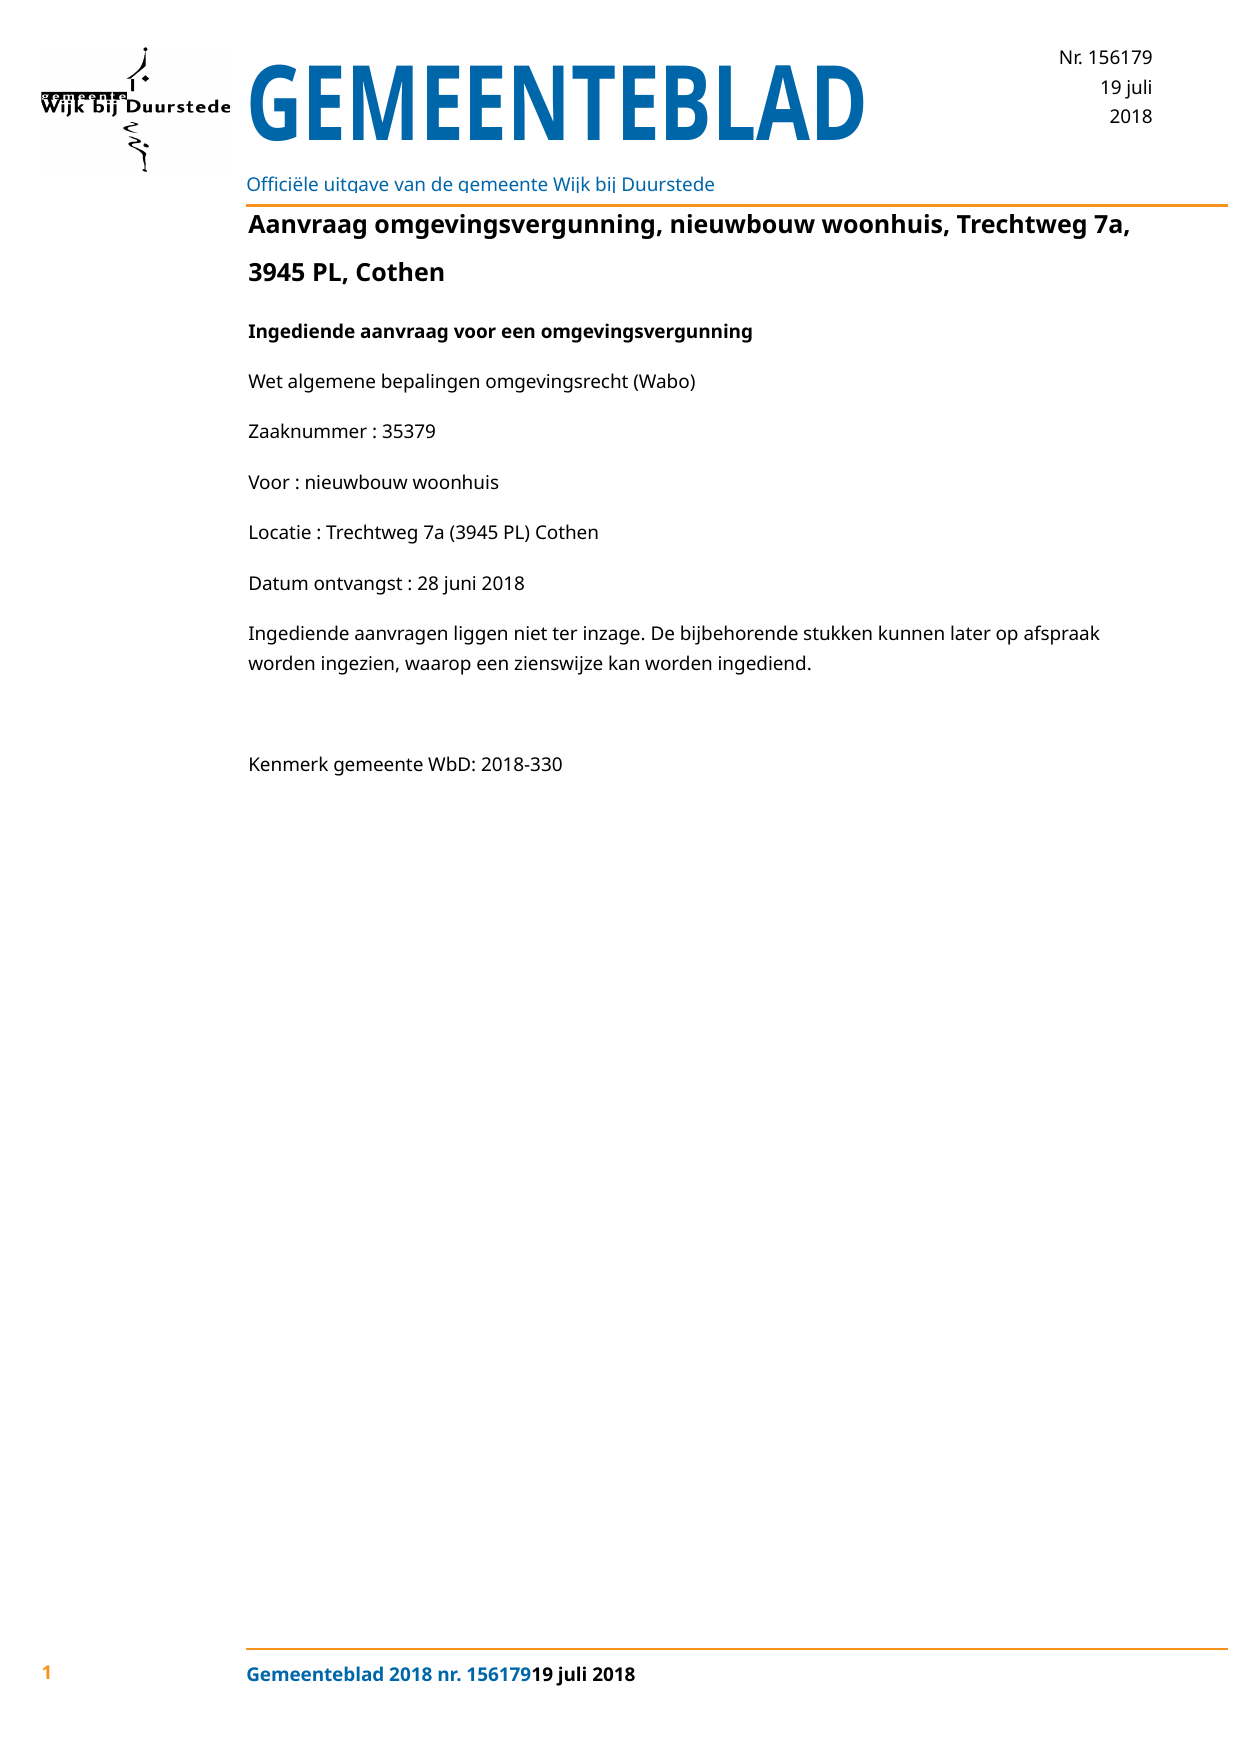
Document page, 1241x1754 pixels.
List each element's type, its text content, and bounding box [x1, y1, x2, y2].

text Aanvraag omgevingsvergunning, nieuwbouw woonhuis, Trechtweg 7a, 3945 PL, Cothen [248, 207, 1152, 288]
text Wet algemene bepalingen omgevingsrecht (Wabo) [248, 368, 1152, 394]
text Voor : nieuwbouw woonhuis [248, 469, 1152, 495]
text Locatie : Trechtweg 7a (3945 PL) Cothen [248, 519, 1152, 545]
text Ingediende aanvragen liggen niet ter inzage. De bijbehorende stukken kunnen later op afspraak worden ingezien, waarop een zienswijze kan worden ingediend. [248, 620, 1152, 676]
picture [41, 47, 231, 172]
text Ingediende aanvraag voor een omgevingsvergunning [248, 318, 1152, 344]
text Datum ontvangst : 28 juni 2018 [248, 570, 1152, 596]
text Zaaknummer : 35379 [248, 419, 1152, 444]
text Kenmerk gemeente WbD: 2018-330 [248, 751, 1152, 777]
